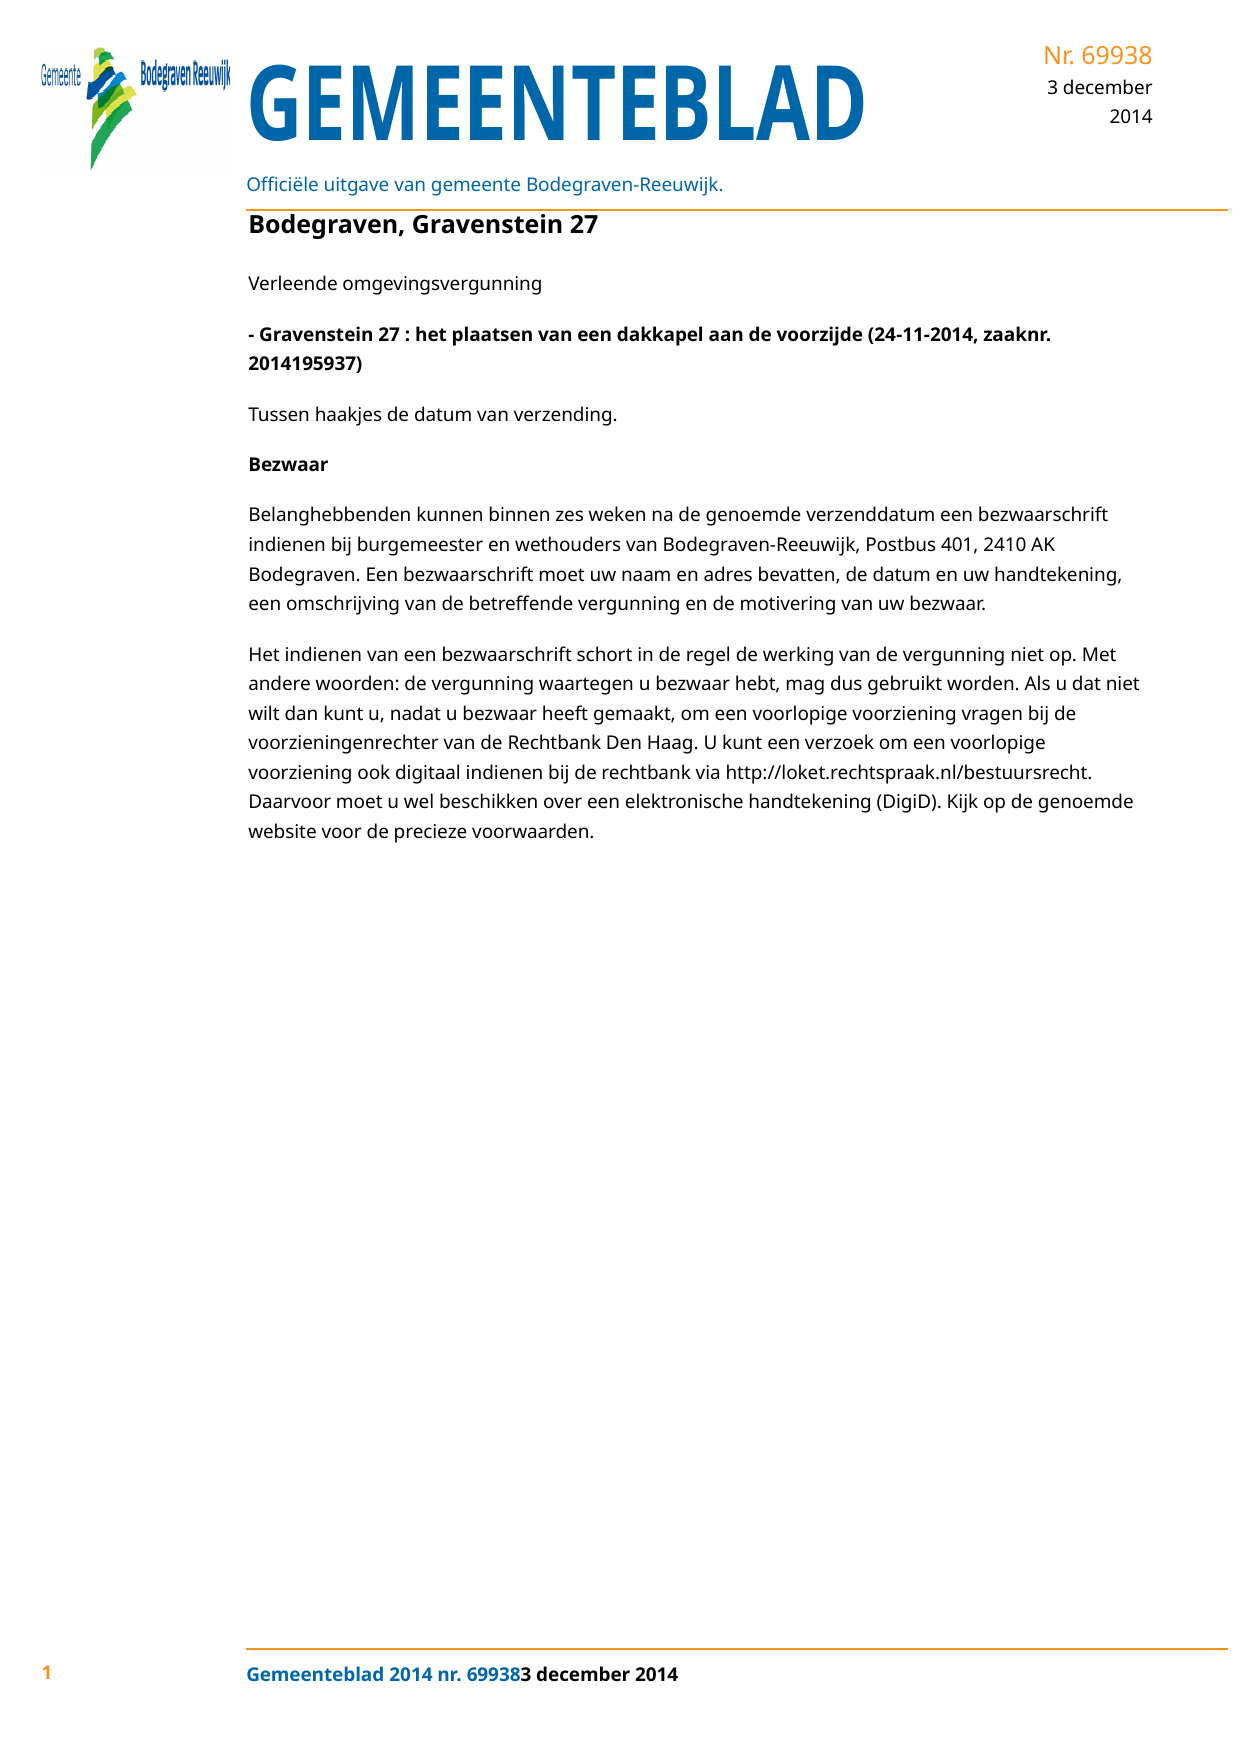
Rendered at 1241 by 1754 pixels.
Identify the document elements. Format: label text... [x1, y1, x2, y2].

picture [41, 47, 231, 172]
text Bezwaar [248, 451, 1152, 477]
text Tussen haakjes de datum van verzending. [248, 401, 1152, 426]
text Het indienen van een bezwaarschrift schort in de regel de werking van de vergunning niet op. Met andere woorden: de vergunning waartegen u bezwaar hebt, mag dus gebruikt worden. Als u dat niet wilt dan kunt u, nadat u bezwaar heeft gemaakt, om een voorlopige voorziening vragen bij de voorzieningenrechter van de Rechtbank Den Haag. U kunt een verzoek om een voorlopige voorziening ook digitaal indienen bij de rechtbank via http://loket.rechtspraak.nl/bestuursrecht. Daarvoor moet u wel beschikken over een elektronische handtekening (DigiD). Kijk op de genoemde website voor de precieze voorwaarden. [248, 641, 1152, 844]
text Verleende omgevingsvergunning [248, 270, 1152, 296]
text - Gravenstein 27 : het plaatsen van een dakkapel aan de voorzijde (24‑11‑2014, zaaknr. 2014195937) [248, 321, 1152, 376]
text Belanghebbenden kunnen binnen zes weken na de genoemde verzenddatum een bezwaarschrift indienen bij burgemeester en wethouders van Bodegraven-Reeuwijk, Postbus 401, 2410 AK Bodegraven. Een bezwaarschrift moet uw naam en adres bevatten, de datum en uw handtekening, een omschrijving van de betreffende vergunning en de motivering van uw bezwaar. [248, 502, 1152, 616]
text Bodegraven, Gravenstein 27 [248, 211, 1152, 241]
